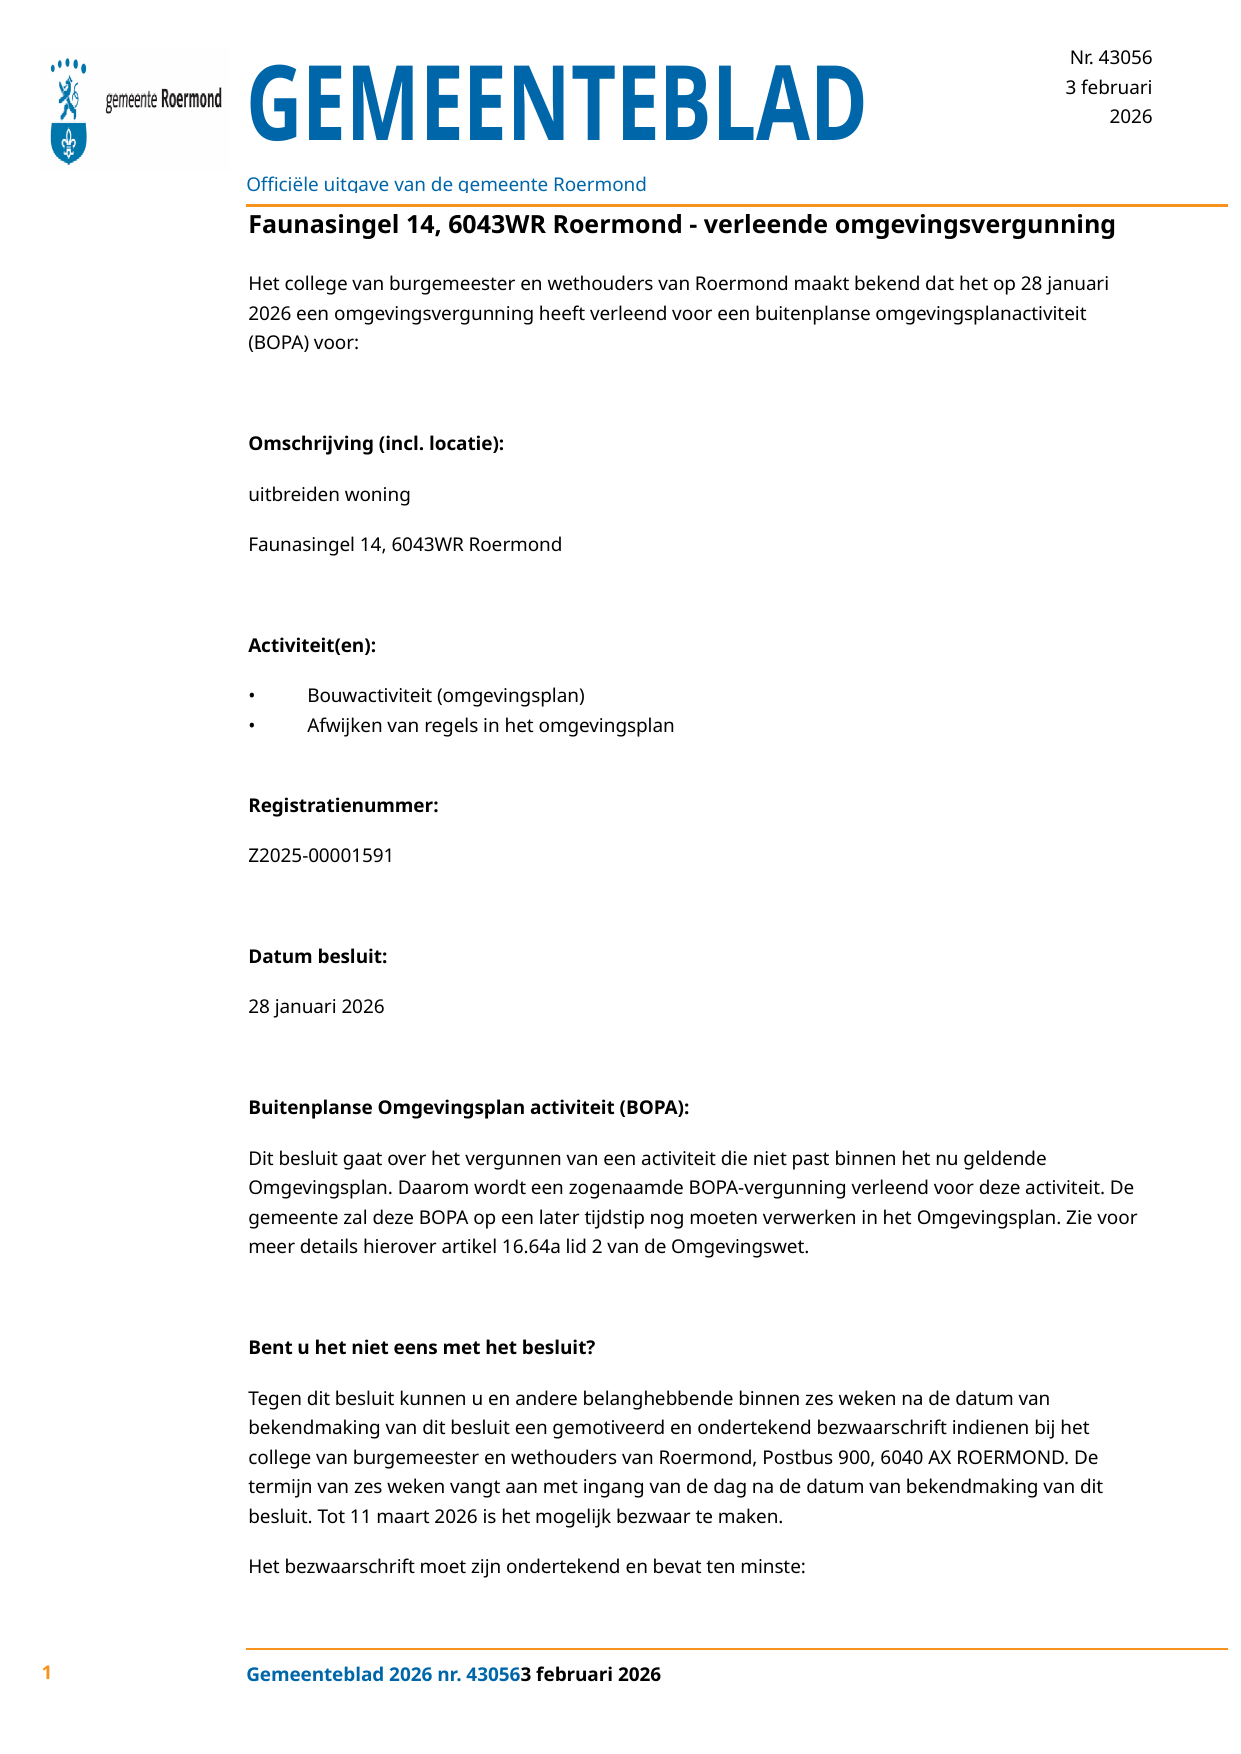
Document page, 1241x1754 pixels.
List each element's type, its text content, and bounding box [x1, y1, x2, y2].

text uitbreiden woning [248, 481, 1152, 506]
text Activiteit(en): [248, 632, 1152, 658]
text Omschrijving (incl. locatie): [248, 430, 1152, 456]
text Faunasingel 14, 6043WR Roermond [248, 531, 1152, 557]
text Registratienummer: [248, 792, 1152, 818]
picture [41, 47, 231, 172]
text Dit besluit gaat over het vergunnen van een activiteit die niet past binnen het nu geldende Omgevingsplan. Daarom wordt een zogenaamde BOPA-vergunning verleend voor deze activiteit. De gemeente zal deze BOPA op een later tijdstip nog moeten verwerken in het Omgevingsplan. Zie voor meer details hierover artikel 16.64a lid 2 van de Omgevingswet. [248, 1145, 1152, 1259]
text Tegen dit besluit kunnen u en andere belanghebbende binnen zes weken na de datum van bekendmaking van dit besluit een gemotiveerd en ondertekend bezwaarschrift indienen bij het college van burgemeester en wethouders van Roermond, Postbus 900, 6040 AX ROERMOND. De termijn van zes weken vangt aan met ingang van de dag na de datum van bekendmaking van dit besluit. Tot 11 maart 2026 is het mogelijk bezwaar te maken. [248, 1385, 1152, 1529]
text Faunasingel 14, 6043WR Roermond - verleende omgevingsvergunning [248, 207, 1152, 241]
list Bouwactiviteit (omgevingsplan) [248, 682, 1152, 708]
text Het bezwaarschrift moet zijn ondertekend en bevat ten minste: [248, 1554, 1152, 1579]
text Z2025-00001591 [248, 842, 1152, 868]
text Het college van burgemeester en wethouders van Roermond maakt bekend dat het op 28 januari 2026 een omgevingsvergunning heeft verleend voor een buitenplanse omgevingsplanactiviteit (BOPA) voor: [248, 270, 1152, 355]
text Buitenplanse Omgevingsplan activiteit (BOPA): [248, 1094, 1152, 1120]
text Datum besluit: [248, 943, 1152, 969]
list Afwijken van regels in het omgevingsplan [248, 712, 1152, 738]
text 28 januari 2026 [248, 994, 1152, 1019]
text Bent u het niet eens met het besluit? [248, 1334, 1152, 1360]
